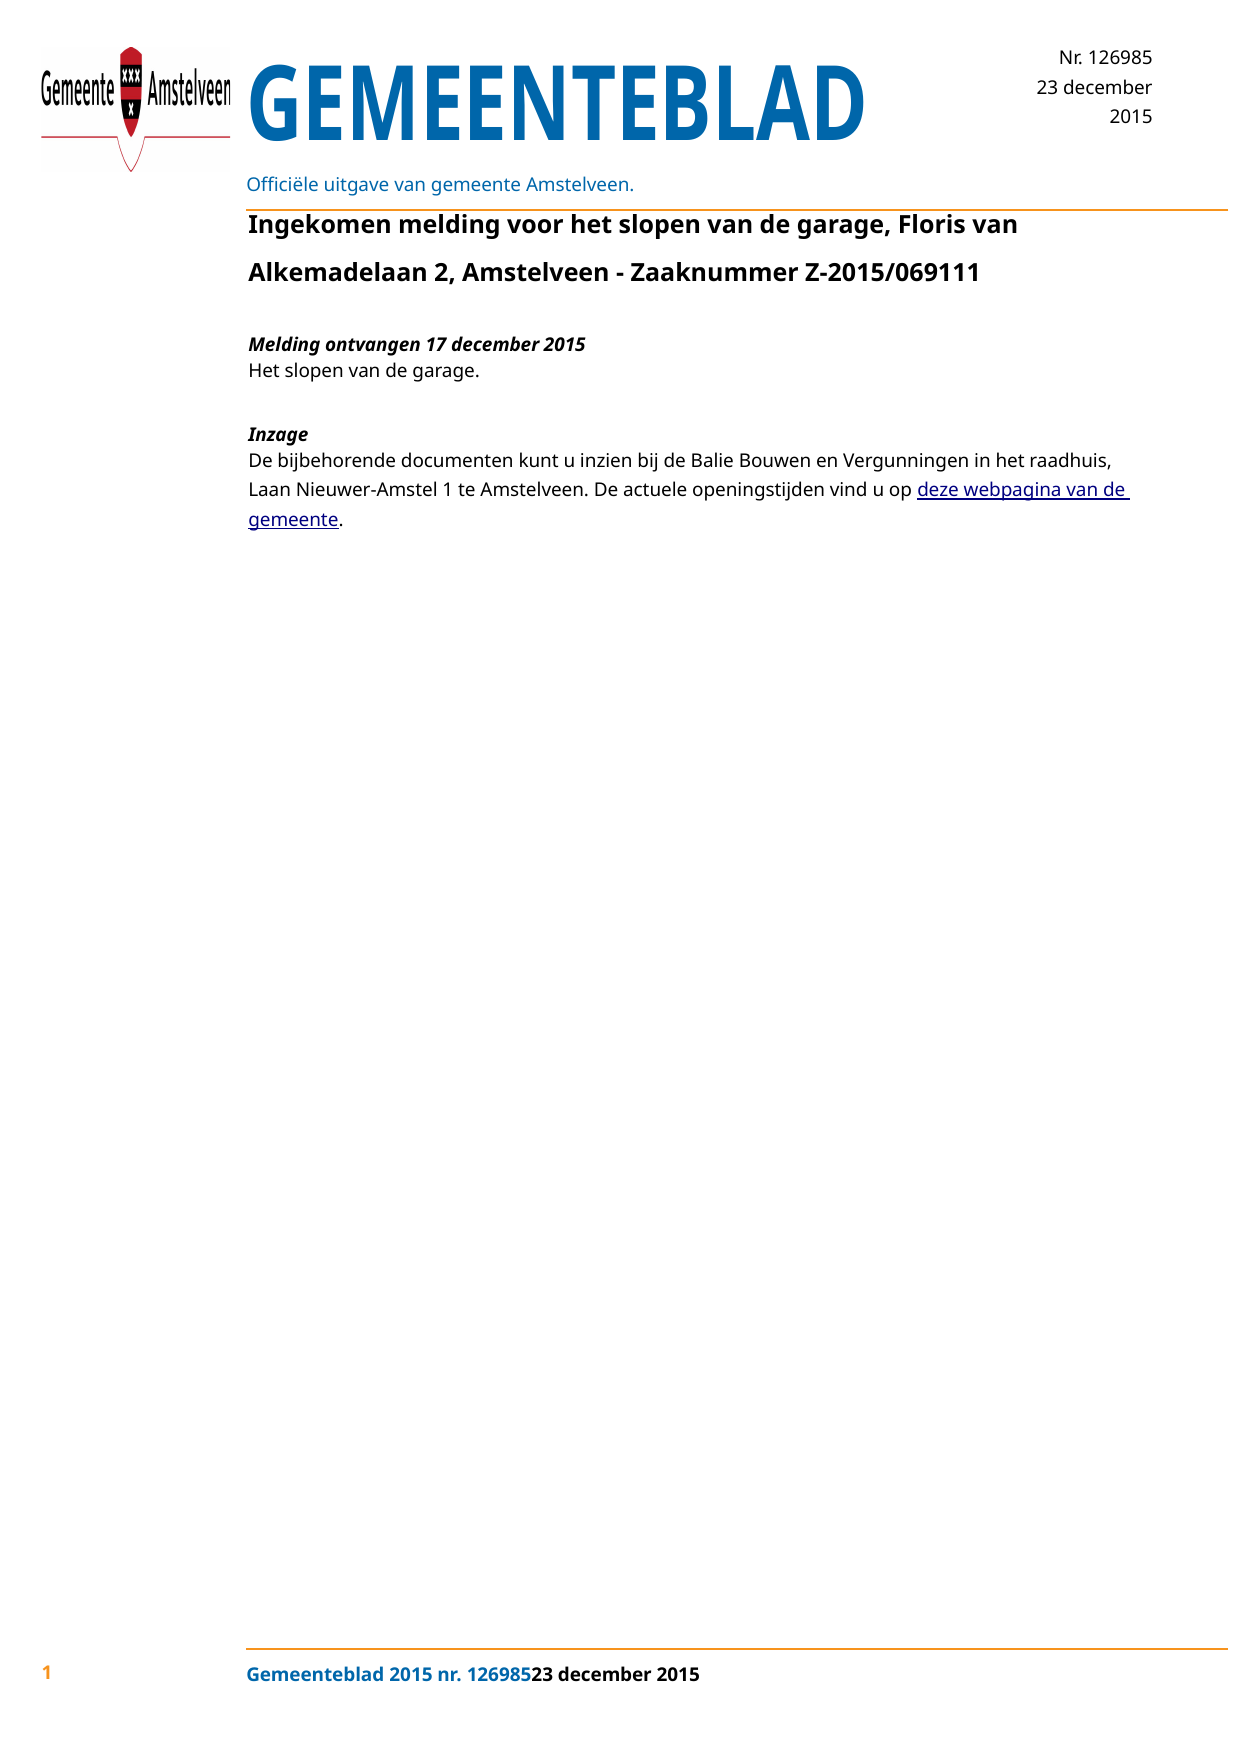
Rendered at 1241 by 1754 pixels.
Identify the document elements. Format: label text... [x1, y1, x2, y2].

text Inzage [248, 421, 1152, 447]
text Ingekomen melding voor het slopen van de garage, Floris van Alkemadelaan 2, Amstelveen - Zaaknummer Z-2015/069111 [248, 211, 1152, 288]
picture [41, 47, 231, 172]
text Het slopen van de garage. [248, 357, 1152, 383]
text Melding ontvangen 17 december 2015 [248, 331, 1152, 357]
text De bijbehorende documenten kunt u inzien bij de Balie Bouwen en Vergunningen in het raadhuis, Laan Nieuwer-Amstel 1 te Amstelveen. De actuele openingstijden vind u op deze webpagina van de gemeente. [248, 447, 1152, 532]
